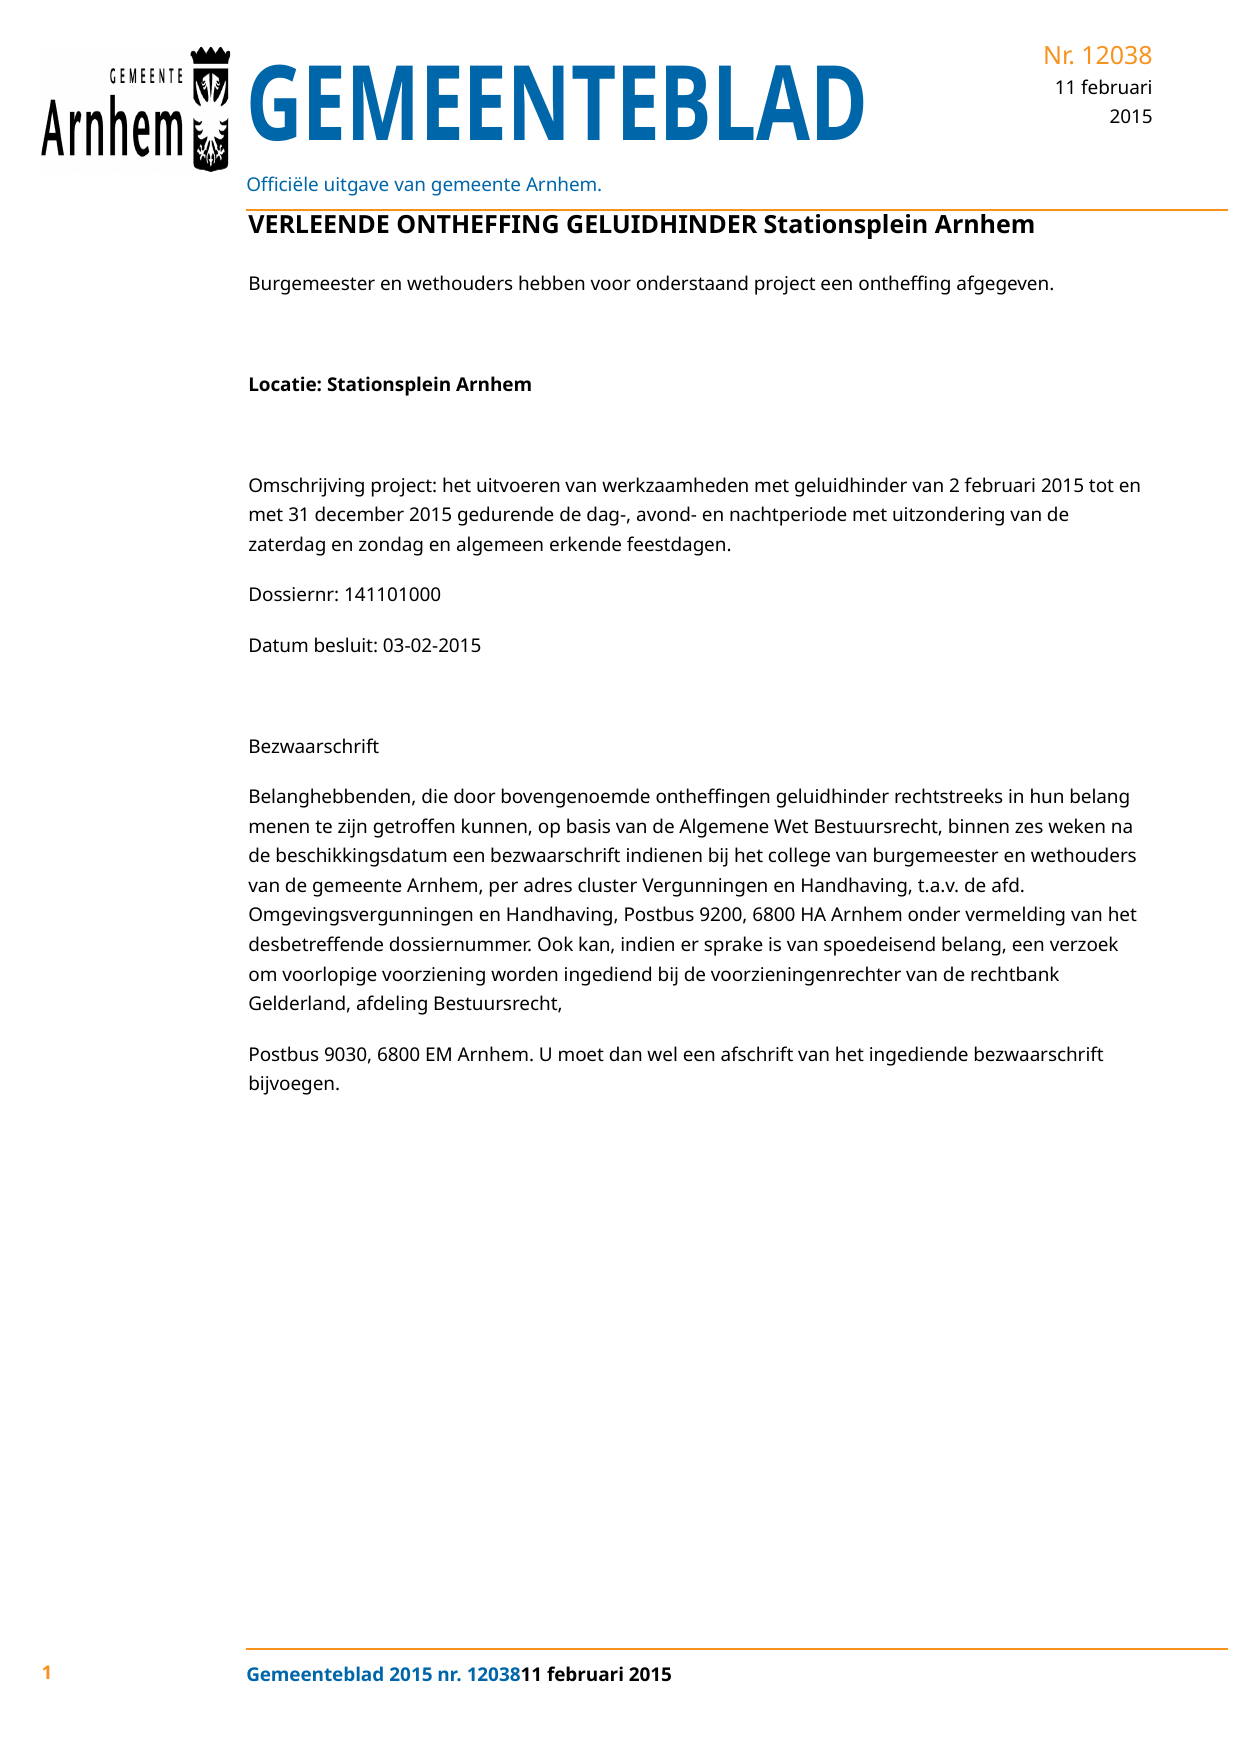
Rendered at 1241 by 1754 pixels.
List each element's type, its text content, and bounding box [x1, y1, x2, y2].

text Dossiernr: 141101000 [248, 582, 1152, 607]
text Datum besluit: 03-02-2015 [248, 632, 1152, 658]
text Locatie: Stationsplein Arnhem [248, 371, 1152, 397]
text Burgemeester en wethouders hebben voor onderstaand project een ontheffing afgegeven. [248, 270, 1152, 296]
text VERLEENDE ONTHEFFING GELUIDHINDER Stationsplein Arnhem [248, 211, 1152, 241]
text Postbus 9030, 6800 EM Arnhem. U moet dan wel een afschrift van het ingediende bezwaarschrift bijvoegen. [248, 1041, 1152, 1096]
text Belanghebbenden, die door bovengenoemde ontheffingen geluidhinder rechtstreeks in hun belang menen te zijn getroffen kunnen, op basis van de Algemene Wet Bestuursrecht, binnen zes weken na de beschikkingsdatum een bezwaarschrift indienen bij het college van burgemeester en wethouders van de gemeente Arnhem, per adres cluster Vergunningen en Handhaving, t.a.v. de afd. Omgevingsvergunningen en Handhaving, Postbus 9200, 6800 HA Arnhem onder vermelding van het desbetreffende dossiernummer. Ook kan, indien er sprake is van spoedeisend belang, een verzoek om voorlopige voorziening worden ingediend bij de voorzieningenrechter van de rechtbank Gelderland, afdeling Bestuursrecht, [248, 783, 1152, 1016]
text Bezwaarschrift [248, 733, 1152, 758]
text Omschrijving project: het uitvoeren van werkzaamheden met geluidhinder van 2 februari 2015 tot en met 31 december 2015 gedurende de dag-, avond- en nachtperiode met uitzondering van de zaterdag en zondag en algemeen erkende feestdagen. [248, 472, 1152, 557]
picture [41, 47, 231, 172]
